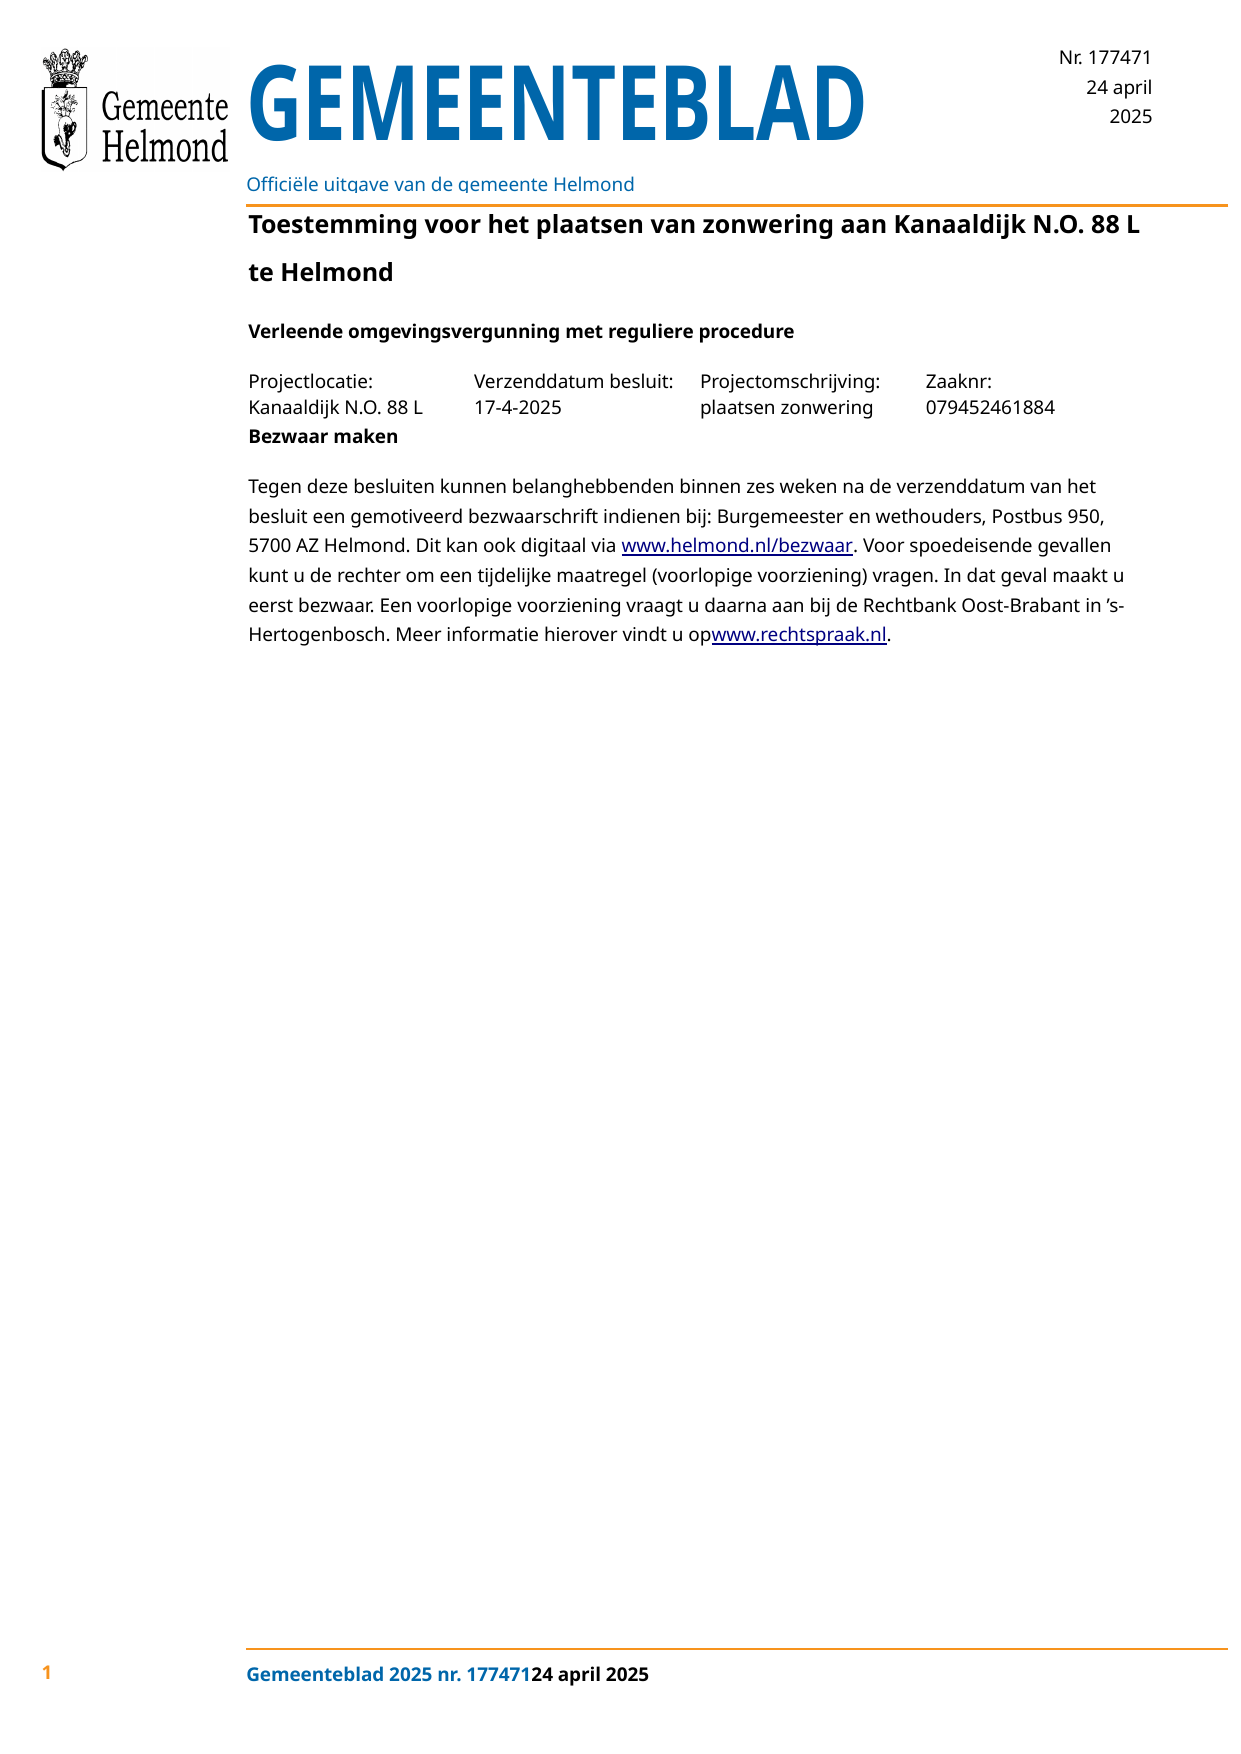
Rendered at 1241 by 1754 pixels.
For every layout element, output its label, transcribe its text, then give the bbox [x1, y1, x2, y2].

text Verleende omgevingsvergunning met reguliere procedure [248, 318, 1152, 344]
table_cell plaatsen zonwering [700, 394, 926, 420]
table_header Projectomschrijving: [700, 369, 926, 394]
text Bezwaar maken [248, 423, 1152, 449]
table_cell Kanaaldijk N.O. 88 L [248, 394, 474, 420]
table_header Verzenddatum besluit: [474, 369, 700, 394]
picture [41, 47, 231, 172]
table_cell 17-4-2025 [474, 394, 700, 420]
table_header Zaaknr: [926, 369, 1152, 394]
table_cell 079452461884 [926, 394, 1152, 420]
table_header Projectlocatie: [248, 369, 474, 394]
text Tegen deze besluiten kunnen belanghebbenden binnen zes weken na de verzenddatum van het besluit een gemotiveerd bezwaarschrift indienen bij: Burgemeester en wethouders, Postbus 950, 5700 AZ Helmond. Dit kan ook digitaal via www.helmond.nl/bezwaar. Voor spoedeisende gevallen kunt u de rechter om een tijdelijke maatregel (voorlopige voorziening) vragen. In dat geval maakt u eerst bezwaar. Een voorlopige voorziening vraagt u daarna aan bij de Rechtbank Oost-Brabant in ’s-Hertogenbosch. Meer informatie hierover vindt u opwww.rechtspraak.nl. [248, 473, 1152, 647]
text Toestemming voor het plaatsen van zonwering aan Kanaaldijk N.O. 88 L te Helmond [248, 207, 1152, 288]
